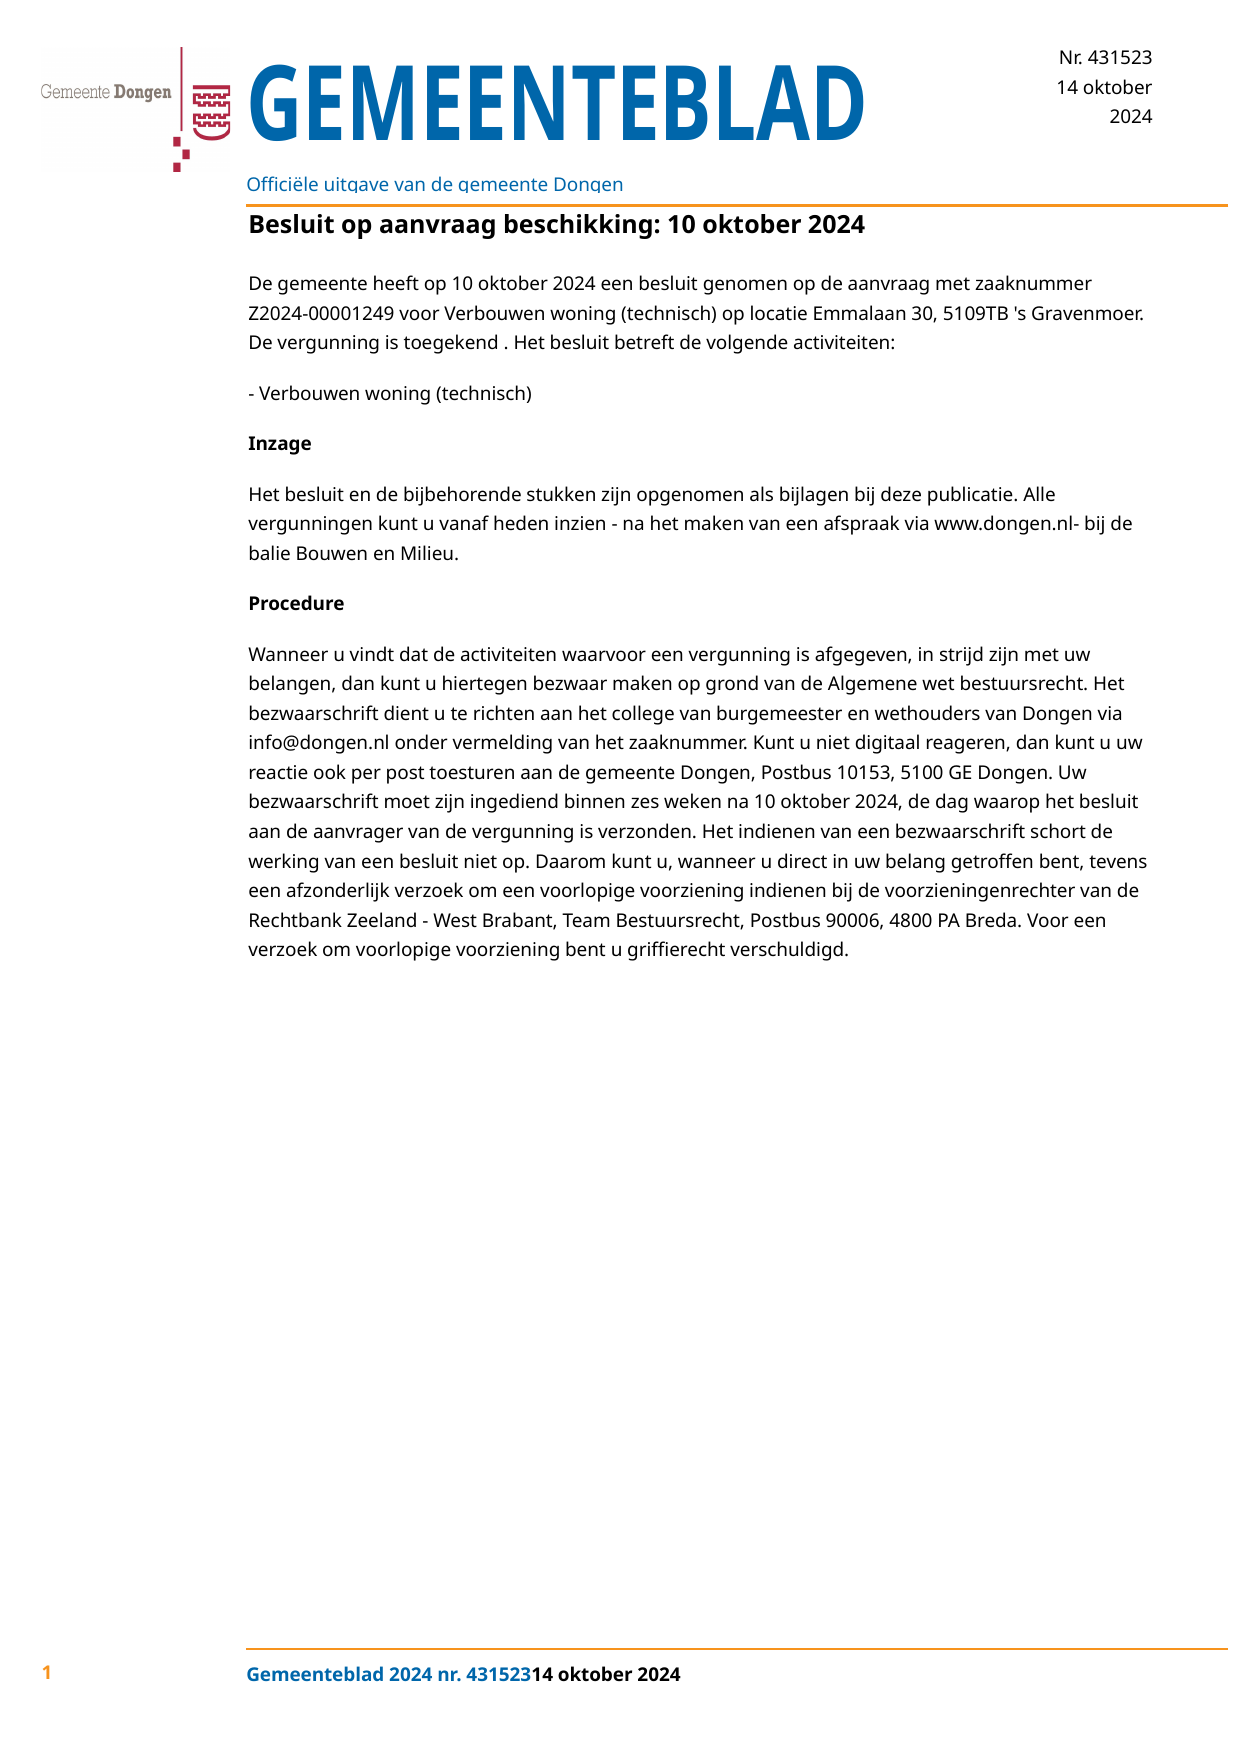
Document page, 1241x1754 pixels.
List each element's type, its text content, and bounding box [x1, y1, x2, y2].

text Wanneer u vindt dat de activiteiten waarvoor een vergunning is afgegeven, in strijd zijn met uw belangen, dan kunt u hiertegen bezwaar maken op grond van de Algemene wet bestuursrecht. Het bezwaarschrift dient u te richten aan het college van burgemeester en wethouders van Dongen via info@dongen.nl onder vermelding van het zaaknummer. Kunt u niet digitaal reageren, dan kunt u uw reactie ook per post toesturen aan de gemeente Dongen, Postbus 10153, 5100 GE Dongen. Uw bezwaarschrift moet zijn ingediend binnen zes weken na 10 oktober 2024, de dag waarop het besluit aan de aanvrager van de vergunning is verzonden. Het indienen van een bezwaarschrift schort de werking van een besluit niet op. Daarom kunt u, wanneer u direct in uw belang getroffen bent, tevens een afzonderlijk verzoek om een voorlopige voorziening indienen bij de voorzieningenrechter van de Rechtbank Zeeland - West Brabant, Team Bestuursrecht, Postbus 90006, 4800 PA Breda. Voor een verzoek om voorlopige voorziening bent u griffierecht verschuldigd. [248, 641, 1152, 962]
text Procedure [248, 590, 1152, 616]
text - Verbouwen woning (technisch) [248, 380, 1152, 406]
text Het besluit en de bijbehorende stukken zijn opgenomen als bijlagen bij deze publicatie. Alle vergunningen kunt u vanaf heden inzien - na het maken van een afspraak via www.dongen.nl- bij de balie Bouwen en Milieu. [248, 481, 1152, 566]
text De gemeente heeft op 10 oktober 2024 een besluit genomen op de aanvraag met zaaknummer Z2024-00001249 voor Verbouwen woning (technisch) op locatie Emmalaan 30, 5109TB 's Gravenmoer. De vergunning is toegekend . Het besluit betreft de volgende activiteiten: [248, 270, 1152, 355]
text Inzage [248, 430, 1152, 456]
text Besluit op aanvraag beschikking: 10 oktober 2024 [248, 207, 1152, 241]
picture [41, 47, 231, 172]
